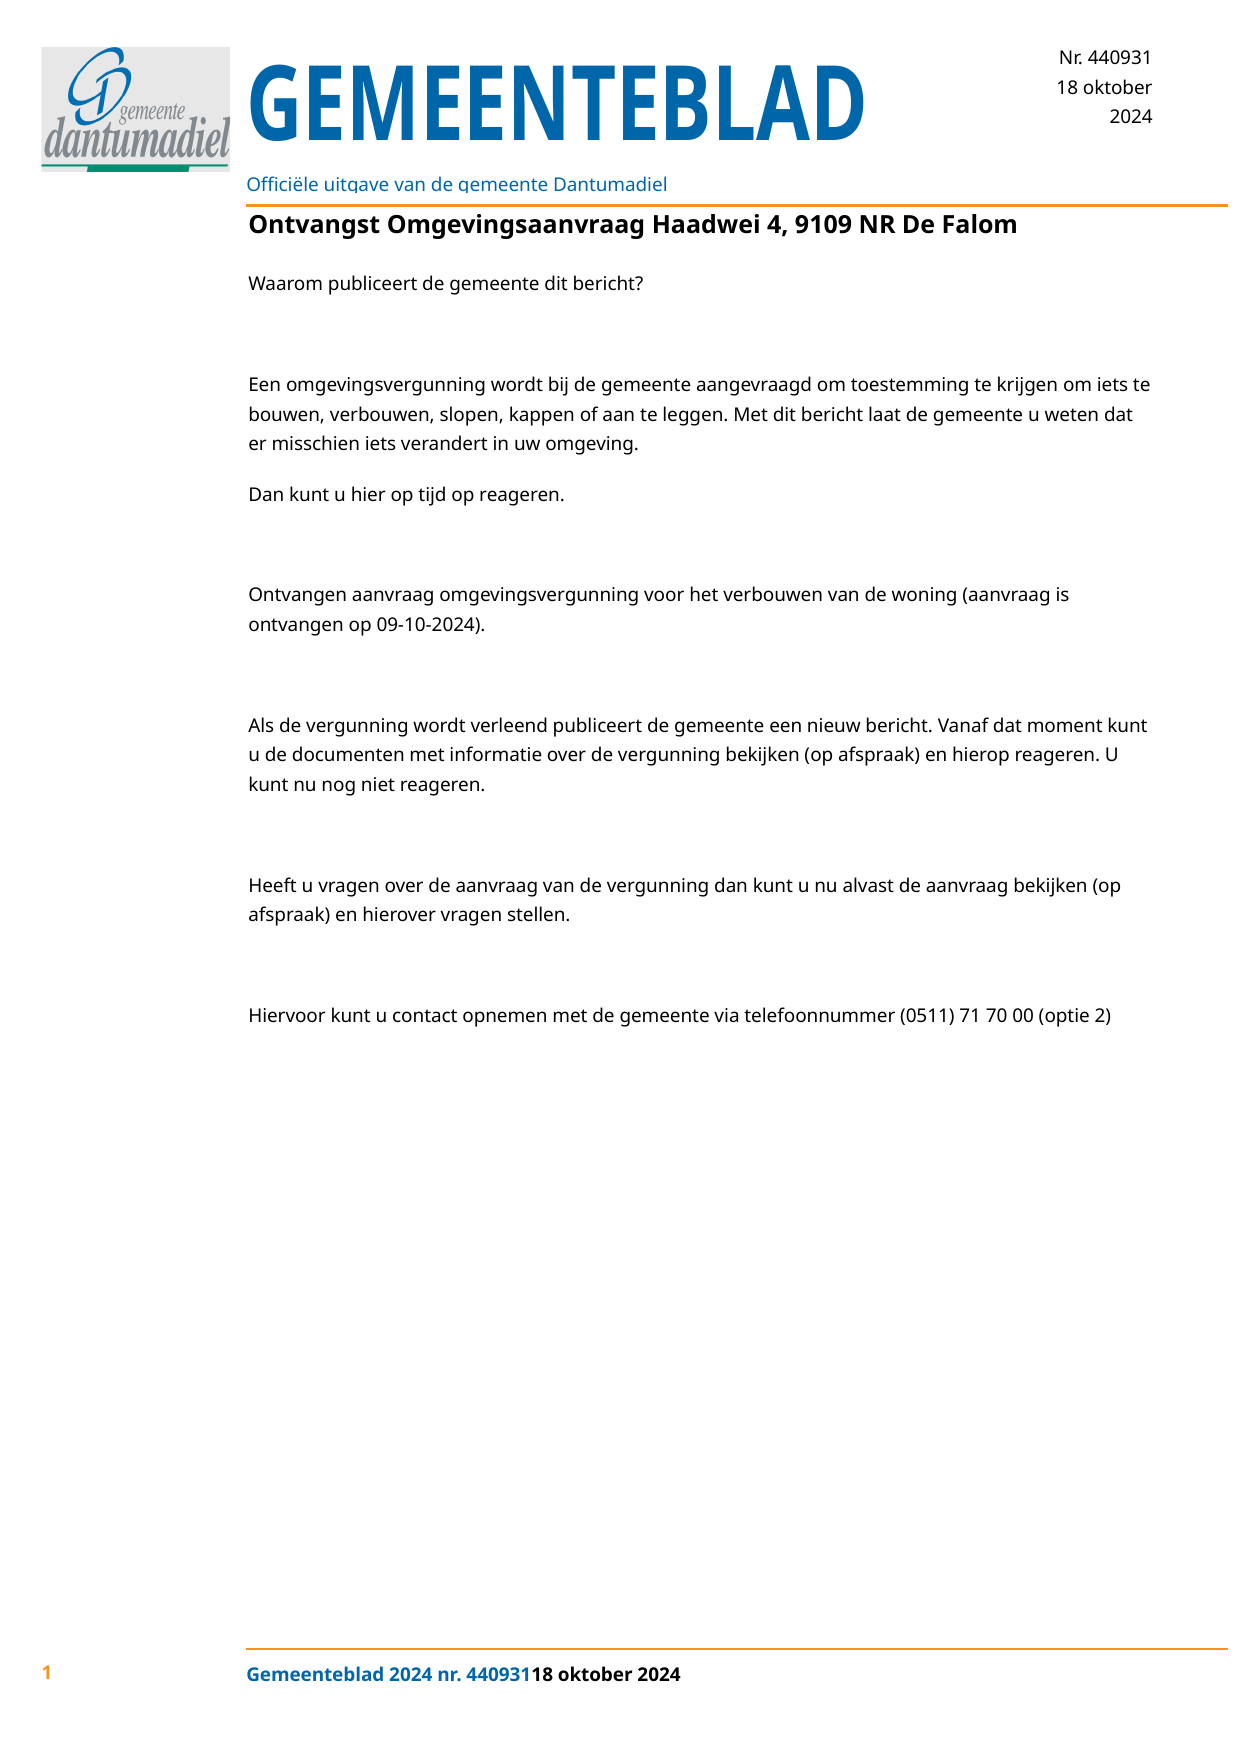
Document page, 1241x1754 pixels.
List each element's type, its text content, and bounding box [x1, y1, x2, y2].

text Heeft u vragen over de aanvraag van de vergunning dan kunt u nu alvast de aanvraag bekijken (op afspraak) en hierover vragen stellen. [248, 872, 1152, 927]
text Als de vergunning wordt verleend publiceert de gemeente een nieuw bericht. Vanaf dat moment kunt u de documenten met informatie over de vergunning bekijken (op afspraak) en hierop reageren. U kunt nu nog niet reageren. [248, 712, 1152, 797]
text Een omgevingsvergunning wordt bij de gemeente aangevraagd om toestemming te krijgen om iets te bouwen, verbouwen, slopen, kappen of aan te leggen. Met dit bericht laat de gemeente u weten dat er misschien iets verandert in uw omgeving. [248, 371, 1152, 456]
text Ontvangen aanvraag omgevingsvergunning voor het verbouwen van de woning (aanvraag is ontvangen op 09-10-2024). [248, 582, 1152, 637]
picture [41, 47, 231, 172]
text Hiervoor kunt u contact opnemen met de gemeente via telefoonnummer (0511) 71 70 00 (optie 2) [248, 1002, 1152, 1028]
text Waarom publiceert de gemeente dit bericht? [248, 270, 1152, 296]
text Dan kunt u hier op tijd op reageren. [248, 481, 1152, 506]
text Ontvangst Omgevingsaanvraag Haadwei 4, 9109 NR De Falom [248, 207, 1152, 241]
